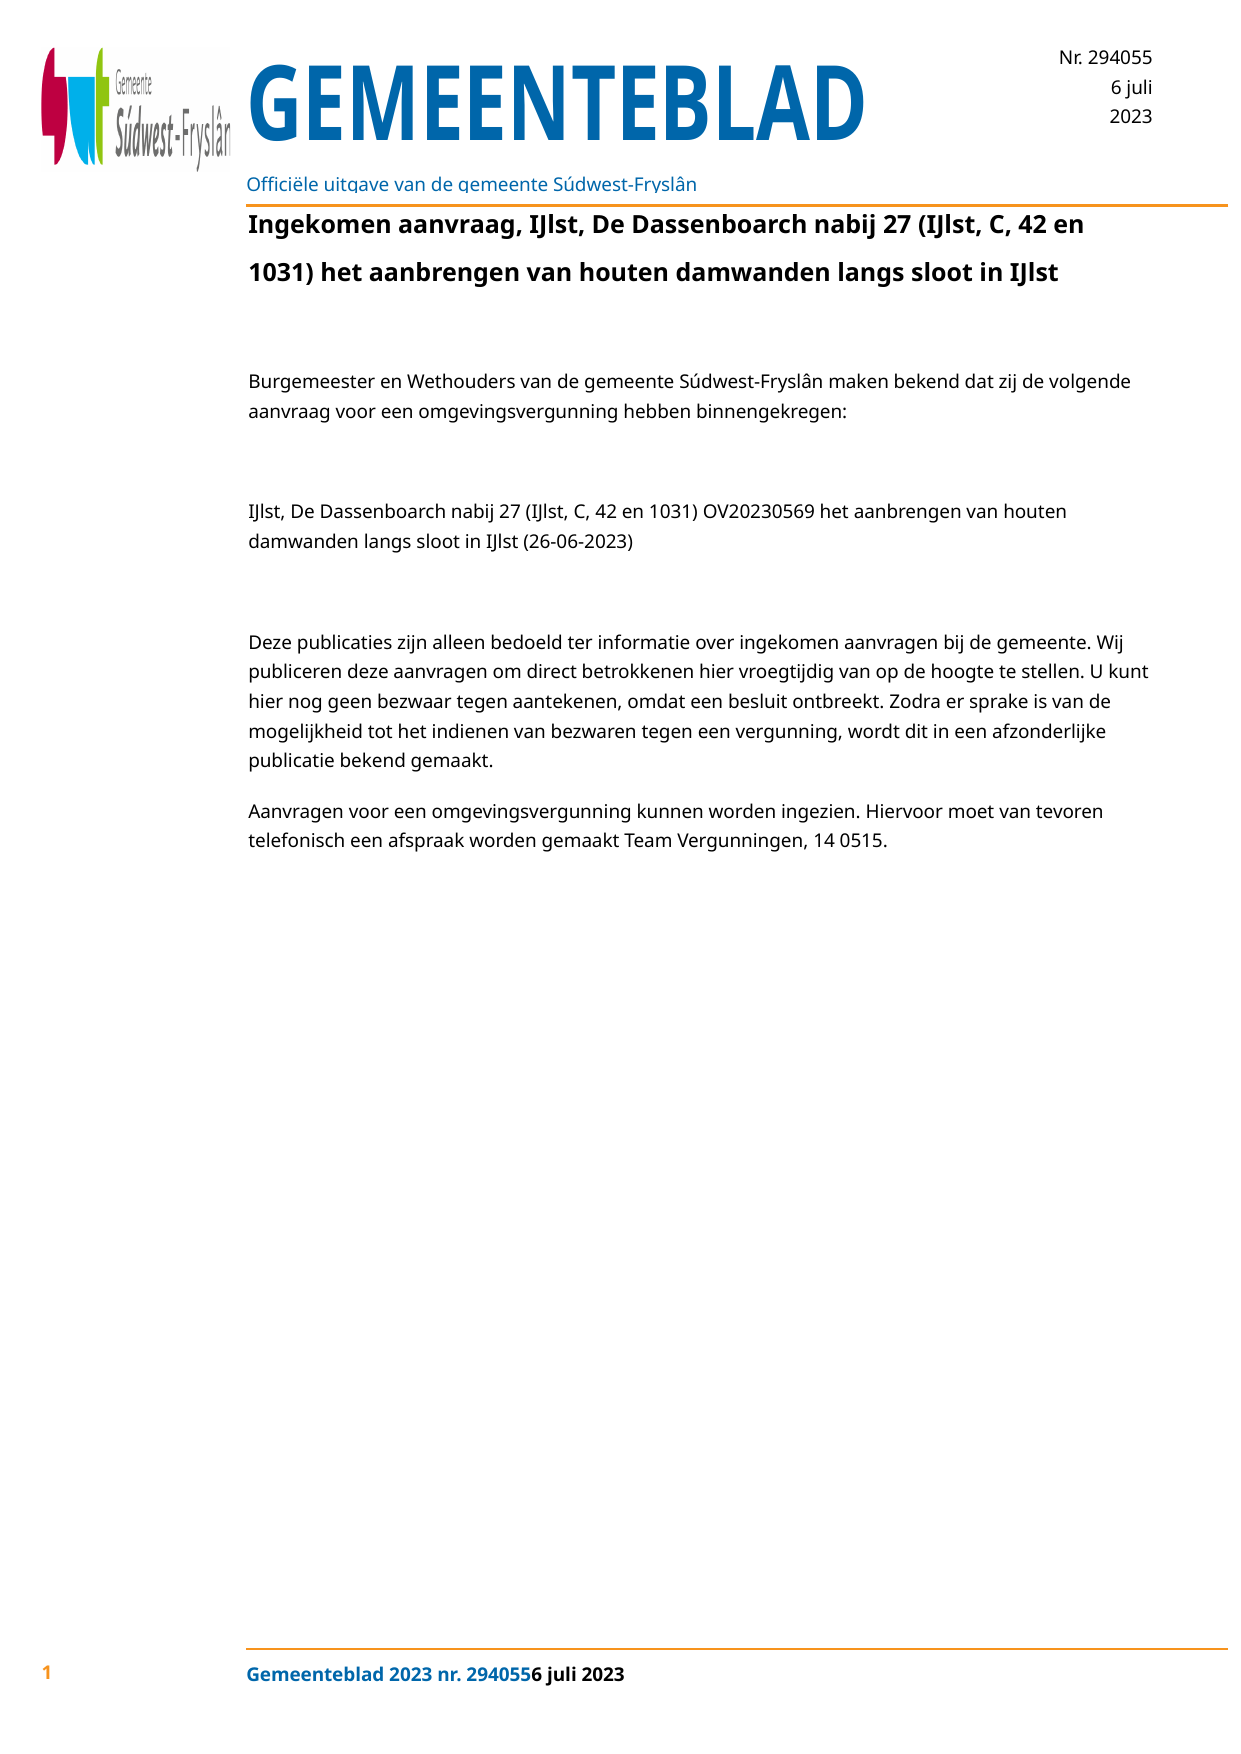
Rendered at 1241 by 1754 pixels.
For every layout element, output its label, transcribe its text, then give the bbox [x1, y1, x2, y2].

text Ingekomen aanvraag, IJlst, De Dassenboarch nabij 27 (IJlst, C, 42 en 1031) het aanbrengen van houten damwanden langs sloot in IJlst [248, 207, 1152, 288]
picture [41, 47, 231, 172]
text Aanvragen voor een omgevingsvergunning kunnen worden ingezien. Hiervoor moet van tevoren telefonisch een afspraak worden gemaakt Team Vergunningen, 14 0515. [248, 798, 1152, 853]
text IJlst, De Dassenboarch nabij 27 (IJlst, C, 42 en 1031) OV20230569 het aanbrengen van houten damwanden langs sloot in IJlst (26-06-2023) [248, 499, 1152, 554]
text Burgemeester en Wethouders van de gemeente Súdwest-Fryslân maken bekend dat zij de volgende aanvraag voor een omgevingsvergunning hebben binnengekregen: [248, 368, 1152, 424]
text Deze publicaties zijn alleen bedoeld ter informatie over ingekomen aanvragen bij de gemeente. Wij publiceren deze aanvragen om direct betrokkenen hier vroegtijdig van op de hoogte te stellen. U kunt hier nog geen bezwaar tegen aantekenen, omdat een besluit ontbreekt. Zodra er sprake is van de mogelijkheid tot het indienen van bezwaren tegen een vergunning, wordt dit in een afzonderlijke publicatie bekend gemaakt. [248, 629, 1152, 773]
